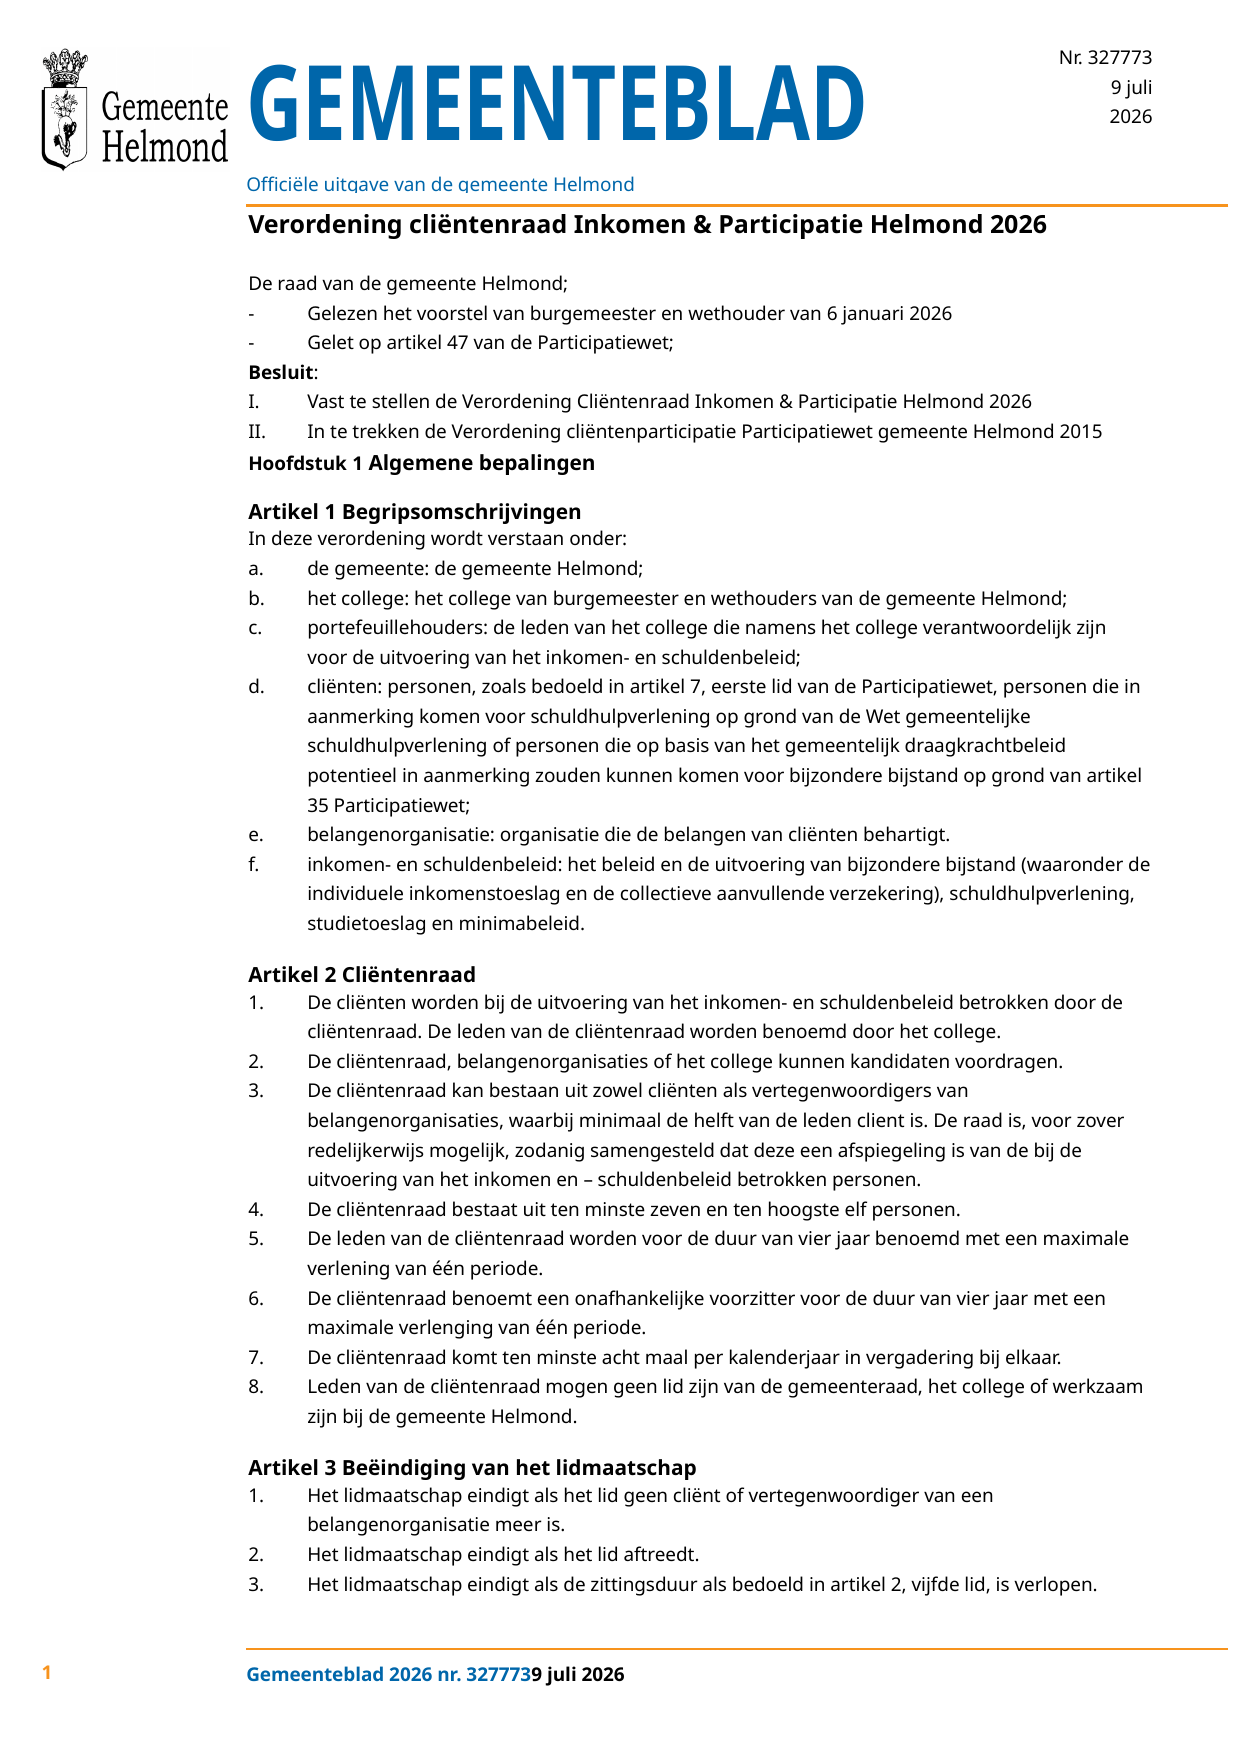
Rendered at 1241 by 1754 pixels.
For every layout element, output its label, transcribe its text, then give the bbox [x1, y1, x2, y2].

list De cliëntenraad kan bestaan uit zowel cliënten als vertegenwoordigers van belangenorganisaties, waarbij minimaal de helft van de leden client is. De raad is, voor zover redelijkerwijs mogelijk, zodanig samengesteld dat deze een afspiegeling is van de bij de uitvoering van het inkomen en – schuldenbeleid betrokken personen. [248, 1078, 1152, 1192]
text Verordening cliëntenraad Inkomen & Participatie Helmond 2026 [248, 207, 1152, 241]
list De leden van de cliëntenraad worden voor de duur van vier jaar benoemd met een maximale verlening van één periode. [248, 1226, 1152, 1281]
list De cliëntenraad komt ten minste acht maal per kalenderjaar in vergadering bij elkaar. [248, 1344, 1152, 1370]
list Gelezen het voorstel van burgemeester en wethouder van 6 januari 2026 [248, 300, 1152, 326]
list het college: het college van burgemeester en wethouders van de gemeente Helmond; [248, 585, 1152, 610]
list De cliëntenraad, belangenorganisaties of het college kunnen kandidaten voordragen. [248, 1048, 1152, 1074]
list inkomen- en schuldenbeleid: het beleid en de uitvoering van bijzondere bijstand (waaronder de individuele inkomenstoeslag en de collectieve aanvullende verzekering), schuldhulpverlening, studietoeslag en minimabeleid. [248, 851, 1152, 936]
text Artikel 3 Beëindiging van het lidmaatschap [248, 1453, 1152, 1482]
list Het lidmaatschap eindigt als de zittingsduur als bedoeld in artikel 2, vijfde lid, is verlopen. [248, 1571, 1152, 1596]
text Artikel 1 Begripsomschrijvingen [248, 497, 1152, 526]
text De raad van de gemeente Helmond; [248, 270, 1152, 296]
list Het lidmaatschap eindigt als het lid geen cliënt of vertegenwoordiger van een belangenorganisatie meer is. [248, 1482, 1152, 1537]
text Hoofdstuk 1 Algemene bepalingen [248, 448, 1152, 476]
list Vast te stellen de Verordening Cliëntenraad Inkomen & Participatie Helmond 2026 [248, 389, 1152, 414]
list De cliëntenraad benoemt een onafhankelijke voorzitter voor de duur van vier jaar met een maximale verlenging van één periode. [248, 1285, 1152, 1340]
text Artikel 2 Cliëntenraad [248, 961, 1152, 989]
list De cliëntenraad bestaat uit ten minste zeven en ten hoogste elf personen. [248, 1196, 1152, 1222]
list Het lidmaatschap eindigt als het lid aftreedt. [248, 1541, 1152, 1567]
list In te trekken de Verordening cliëntenparticipatie Participatiewet gemeente Helmond 2015 [248, 418, 1152, 444]
text Besluit: [248, 359, 1152, 385]
list Gelet op artikel 47 van de Participatiewet; [248, 329, 1152, 355]
list portefeuillehouders: de leden van het college die namens het college verantwoordelijk zijn voor de uitvoering van het inkomen- en schuldenbeleid; [248, 614, 1152, 669]
list cliënten: personen, zoals bedoeld in artikel 7, eerste lid van de Participatiewet, personen die in aanmerking komen voor schuldhulpverlening op grond van de Wet gemeentelijke schuldhulpverlening of personen die op basis van het gemeentelijk draagkrachtbeleid potentieel in aanmerking zouden kunnen komen voor bijzondere bijstand op grond van artikel 35 Participatiewet; [248, 673, 1152, 817]
picture [41, 47, 231, 172]
list Leden van de cliëntenraad mogen geen lid zijn van de gemeenteraad, het college of werkzaam zijn bij de gemeente Helmond. [248, 1373, 1152, 1429]
text In deze verordening wordt verstaan onder: [248, 526, 1152, 551]
list de gemeente: de gemeente Helmond; [248, 555, 1152, 581]
list De cliënten worden bij de uitvoering van het inkomen- en schuldenbeleid betrokken door de cliëntenraad. De leden van de cliëntenraad worden benoemd door het college. [248, 989, 1152, 1044]
list belangenorganisatie: organisatie die de belangen van cliënten behartigt. [248, 821, 1152, 847]
